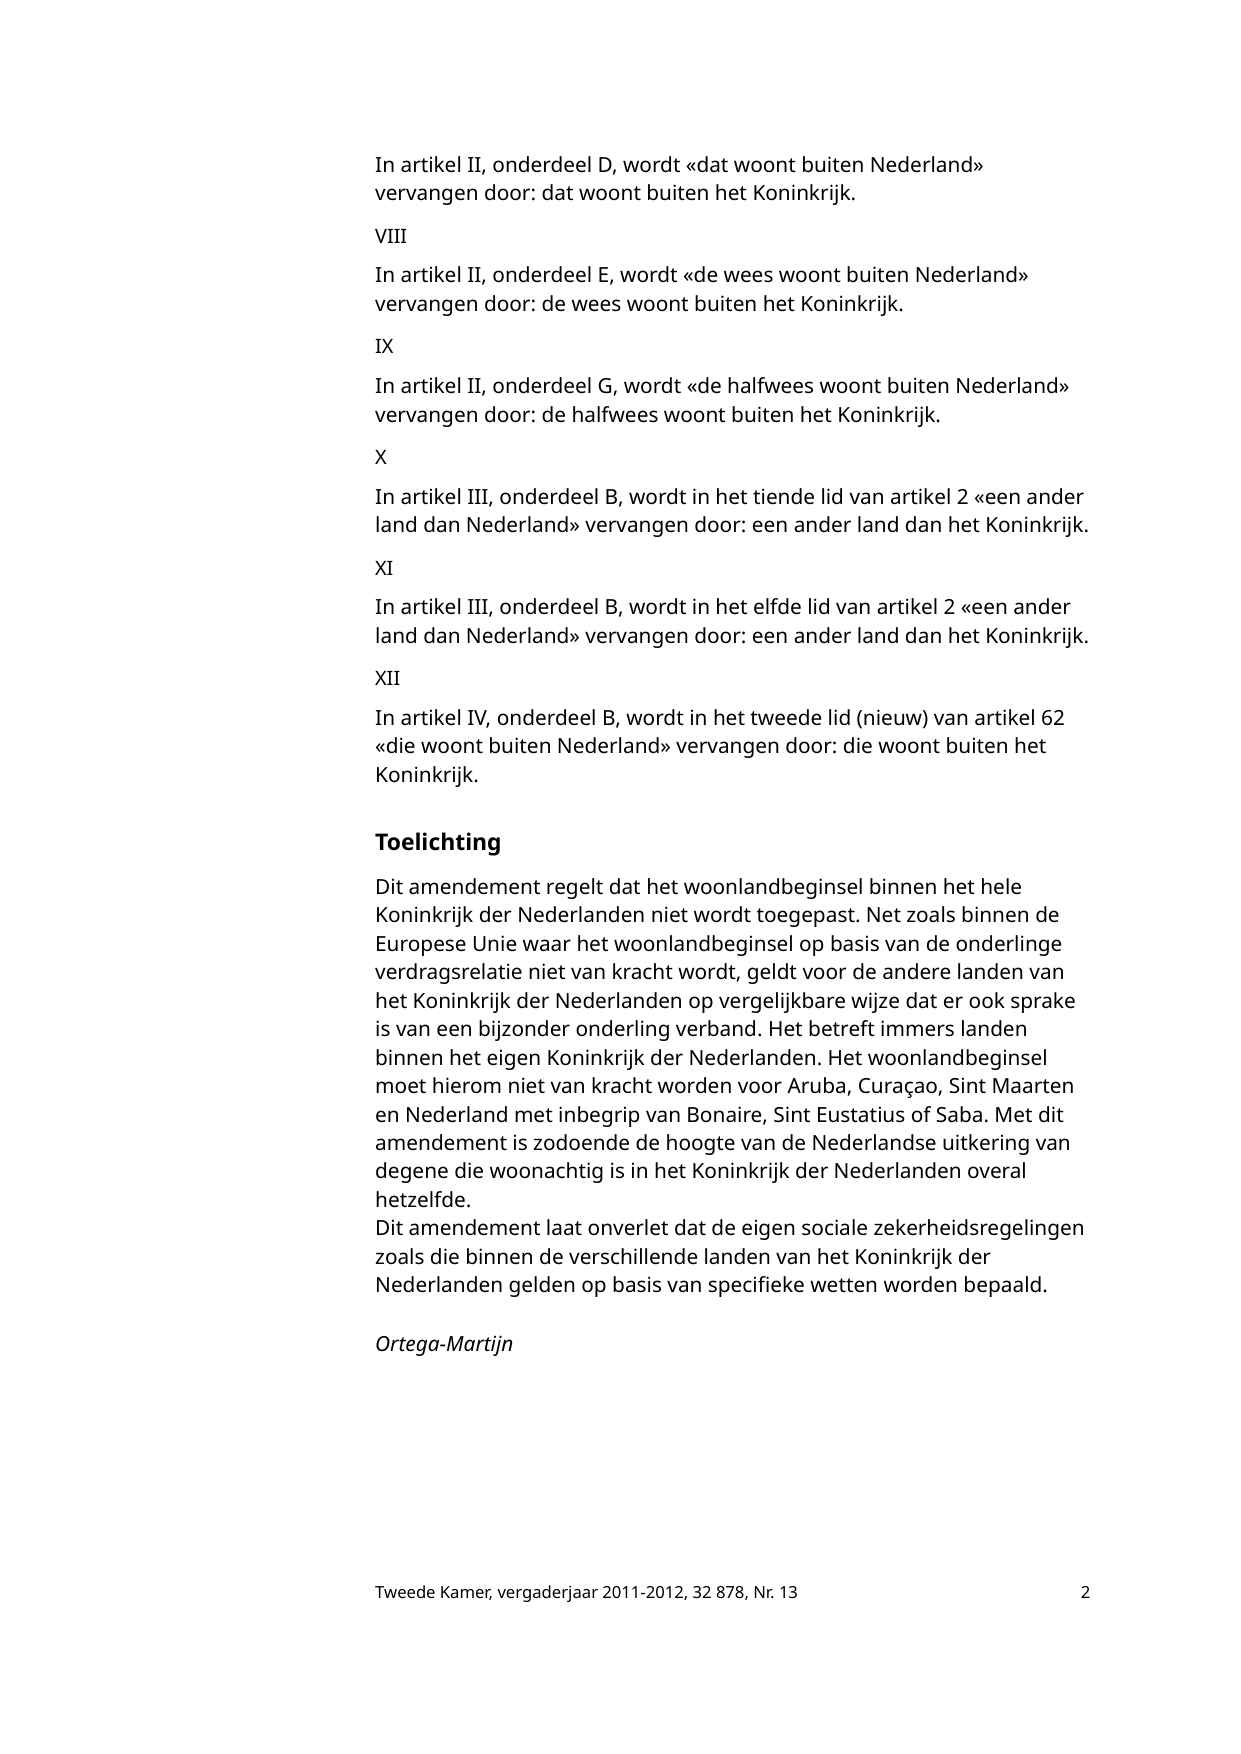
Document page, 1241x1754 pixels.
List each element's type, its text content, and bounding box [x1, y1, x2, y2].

text In artikel III, onderdeel B, wordt in het elfde lid van artikel 2 «een ander land dan Nederland» vervangen door: een ander land dan het Koninkrijk. [375, 592, 1090, 649]
text Dit amendement laat onverlet dat de eigen sociale zekerheidsregelingen zoals die binnen de verschillende landen van het Koninkrijk der Nederlanden gelden op basis van specifieke wetten worden bepaald. [375, 1213, 1090, 1299]
text VIII [375, 222, 1090, 249]
text X [375, 443, 1090, 470]
text Dit amendement regelt dat het woonlandbeginsel binnen het hele Koninkrijk der Nederlanden niet wordt toegepast. Net zoals binnen de Europese Unie waar het woonlandbeginsel op basis van de onderlinge verdragsrelatie niet van kracht wordt, geldt voor de andere landen van het Koninkrijk der Nederlanden op vergelijkbare wijze dat er ook sprake is van een bijzonder onderling verband. Het betreft immers landen binnen het eigen Koninkrijk der Nederlanden. Het woonlandbeginsel moet hierom niet van kracht worden voor Aruba, Curaçao, Sint Maarten en Nederland met inbegrip van Bonaire, Sint Eustatius of Saba. Met dit amendement is zodoende de hoogte van de Nederlandse uitkering van degene die woonachtig is in het Koninkrijk der Nederlanden overal hetzelfde. [375, 872, 1090, 1213]
text XI [375, 554, 1090, 581]
text Ortega-Martijn [375, 1329, 1090, 1357]
text In artikel II, onderdeel G, wordt «de halfwees woont buiten Nederland» vervangen door: de halfwees woont buiten het Koninkrijk. [375, 371, 1090, 428]
text In artikel II, onderdeel D, wordt «dat woont buiten Nederland» vervangen door: dat woont buiten het Koninkrijk. [375, 150, 1090, 207]
subtitle Toelichting [375, 826, 1090, 857]
text In artikel IV, onderdeel B, wordt in het tweede lid (nieuw) van artikel 62 «die woont buiten Nederland» vervangen door: die woont buiten het Koninkrijk. [375, 703, 1090, 788]
text In artikel II, onderdeel E, wordt «de wees woont buiten Nederland» vervangen door: de wees woont buiten het Koninkrijk. [375, 261, 1090, 317]
text XII [375, 664, 1090, 691]
text IX [375, 332, 1090, 359]
text In artikel III, onderdeel B, wordt in het tiende lid van artikel 2 «een ander land dan Nederland» vervangen door: een ander land dan het Koninkrijk. [375, 482, 1090, 539]
